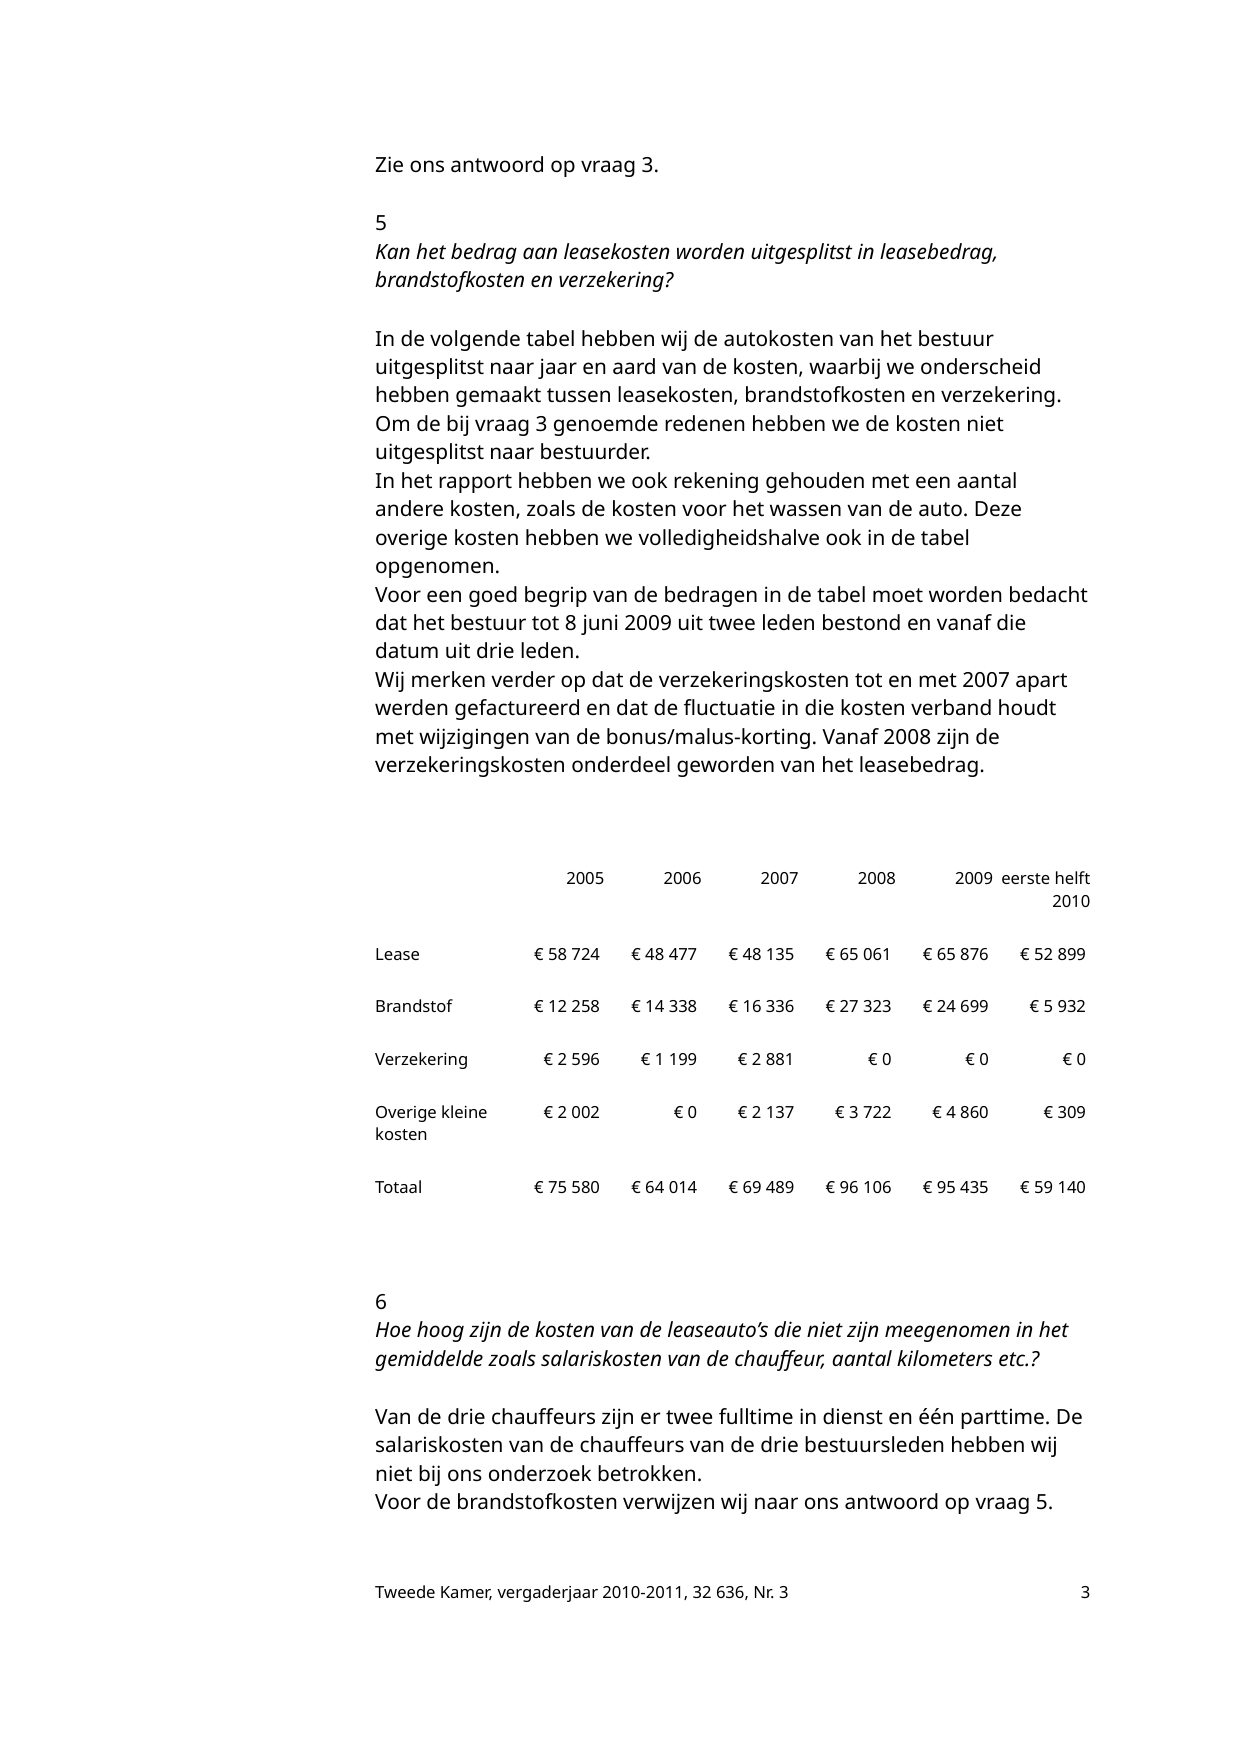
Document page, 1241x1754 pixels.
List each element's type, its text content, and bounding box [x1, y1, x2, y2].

table_cell € 4 860 [896, 1100, 993, 1176]
table_cell € 3 722 [799, 1100, 896, 1176]
table_cell € 27 323 [799, 995, 896, 1047]
table_cell € 5 932 [993, 995, 1090, 1047]
table_cell € 2 596 [507, 1048, 604, 1100]
text Kan het bedrag aan leasekosten worden uitgesplitst in leasebedrag, brandstofkosten en verzekering? [375, 237, 1090, 294]
table_cell € 2 881 [701, 1048, 798, 1100]
table_cell € 2 137 [701, 1100, 798, 1176]
table_cell € 16 336 [701, 995, 798, 1047]
table_cell € 2 002 [507, 1100, 604, 1176]
table_cell € 0 [604, 1100, 701, 1176]
table_cell € 64 014 [604, 1176, 701, 1228]
text Wij merken verder op dat de verzekeringskosten tot en met 2007 apart werden gefactureerd en dat de fluctuatie in die kosten verband houdt met wijzigingen van de bonus/malus-korting. Vanaf 2008 zijn de verzekeringskosten onderdeel geworden van het leasebedrag. [375, 665, 1090, 779]
text Voor een goed begrip van de bedragen in de tabel moet worden bedacht dat het bestuur tot 8 juni 2009 uit twee leden bestond en vanaf die datum uit drie leden. [375, 580, 1090, 665]
table_header 2006 [604, 867, 701, 942]
table_cell € 95 435 [896, 1176, 993, 1228]
table_cell Lease [375, 942, 507, 995]
table_cell € 0 [993, 1048, 1090, 1100]
text In het rapport hebben we ook rekening gehouden met een aantal andere kosten, zoals de kosten voor het wassen van de auto. Deze overige kosten hebben we volledigheidshalve ook in de tabel opgenomen. [375, 466, 1090, 580]
table_cell € 0 [799, 1048, 896, 1100]
text 5 [375, 208, 1090, 237]
table_header 2005 [507, 867, 604, 942]
table_cell € 1 199 [604, 1048, 701, 1100]
table_cell € 59 140 [993, 1176, 1090, 1228]
table_cell € 14 338 [604, 995, 701, 1047]
table_header 2008 [799, 867, 896, 942]
table_cell € 52 899 [993, 942, 1090, 995]
table_cell € 96 106 [799, 1176, 896, 1228]
table_cell Brandstof [375, 995, 507, 1047]
text In de volgende tabel hebben wij de autokosten van het bestuur uitgesplitst naar jaar en aard van de kosten, waarbij we onderscheid hebben gemaakt tussen leasekosten, brandstofkosten en verzekering. Om de bij vraag 3 genoemde redenen hebben we de kosten niet uitgesplitst naar bestuurder. [375, 324, 1090, 466]
text Voor de brandstofkosten verwijzen wij naar ons antwoord op vraag 5. [375, 1487, 1090, 1516]
table_header eerste helft 2010 [993, 867, 1090, 942]
table_cell € 69 489 [701, 1176, 798, 1228]
table_cell € 12 258 [507, 995, 604, 1047]
table_header 2007 [701, 867, 798, 942]
table_cell € 24 699 [896, 995, 993, 1047]
text Van de drie chauffeurs zijn er twee fulltime in dienst en één parttime. De salariskosten van de chauffeurs van de drie bestuursleden hebben wij niet bij ons onderzoek betrokken. [375, 1402, 1090, 1487]
table_cell Verzekering [375, 1048, 507, 1100]
table_cell € 75 580 [507, 1176, 604, 1228]
table_cell € 0 [896, 1048, 993, 1100]
table_cell € 65 876 [896, 942, 993, 995]
text Zie ons antwoord op vraag 3. [375, 150, 1090, 178]
text Hoe hoog zijn de kosten van de leaseauto’s die niet zijn meegenomen in het gemiddelde zoals salariskosten van de chauffeur, aantal kilometers etc.? [375, 1315, 1090, 1372]
table_header 2009 [896, 867, 993, 942]
table_cell € 65 061 [799, 942, 896, 995]
table_header [375, 867, 507, 942]
text 6 [375, 1287, 1090, 1315]
table_cell € 309 [993, 1100, 1090, 1176]
table_cell € 48 477 [604, 942, 701, 995]
table_cell Overige kleine kosten [375, 1100, 507, 1176]
table_cell Totaal [375, 1176, 507, 1228]
table_cell € 48 135 [701, 942, 798, 995]
table_cell € 58 724 [507, 942, 604, 995]
